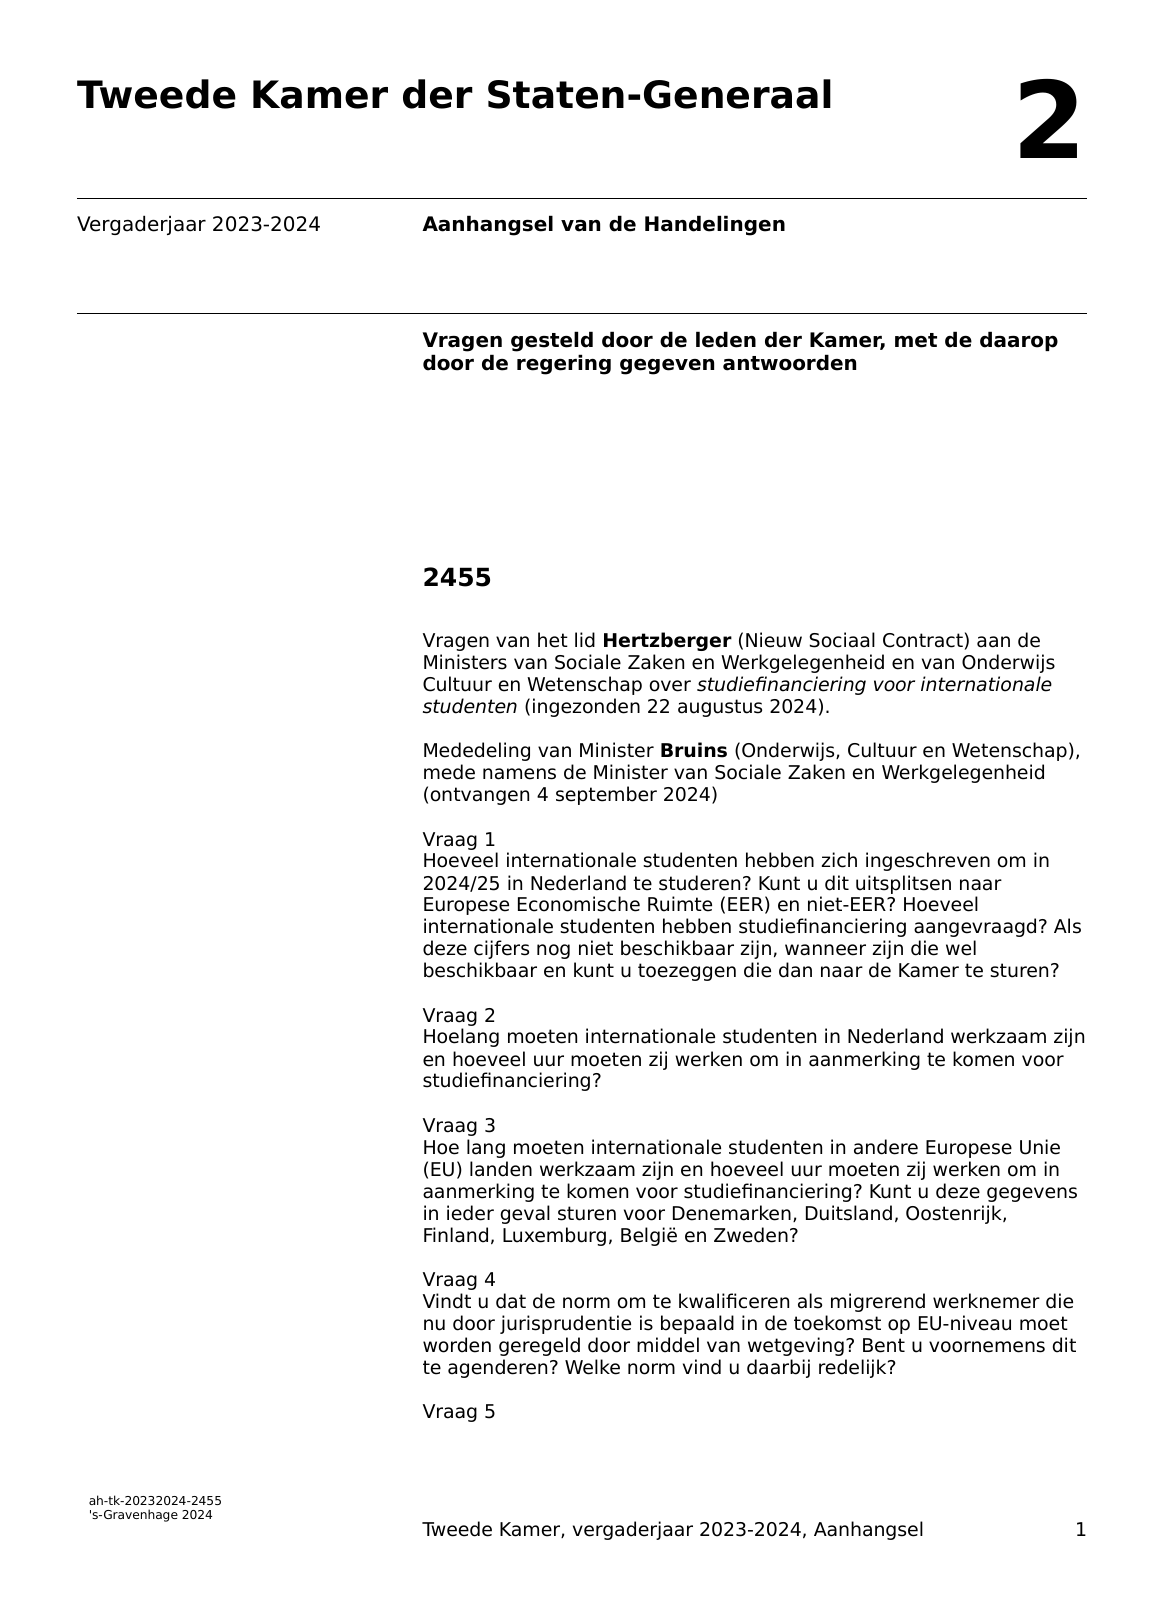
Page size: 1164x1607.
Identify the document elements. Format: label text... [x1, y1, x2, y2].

text Mededeling van Minister Bruins (Onderwijs, Cultuur en Wetenschap), mede namens de Minister van Sociale Zaken en Werkgelegenheid (ontvangen 4 september 2024) [422, 740, 1087, 806]
text Hoeveel internationale studenten hebben zich ingeschreven om in 2024/25 in Nederland te studeren? Kunt u dit uitsplitsen naar Europese Economische Ruimte (EER) en niet-EER? Hoeveel internationale studenten hebben studiefinanciering aangevraagd? Als deze cijfers nog niet beschikbaar zijn, wanneer zijn die wel beschikbaar en kunt u toezeggen die dan naar de Kamer te sturen? [422, 850, 1087, 982]
table_cell Vergaderjaar 2023-2024 [77, 199, 422, 313]
table_header Tweede Kamer der Staten-Generaal [77, 59, 886, 198]
table_cell Aanhangsel van de Handelingen [422, 199, 1087, 313]
text 2455 [422, 563, 1087, 592]
text Vraag 4 [422, 1269, 1087, 1291]
text ah-tk-20232024-2455 [88, 1494, 323, 1508]
table_header 2 [886, 59, 1087, 198]
text Hoe lang moeten internationale studenten in andere Europese Unie (EU) landen werkzaam zijn en hoeveel uur moeten zij werken om in aanmerking te komen voor studiefinanciering? Kunt u deze gegevens in ieder geval sturen voor Denemarken, Duitsland, Oostenrijk, Finland, Luxemburg, België en Zweden? [422, 1137, 1087, 1246]
text 's-Gravenhage 2024 [88, 1508, 323, 1522]
text Vraag 1 [422, 828, 1087, 850]
text Vindt u dat de norm om te kwalificeren als migrerend werknemer die nu door jurisprudentie is bepaald in de toekomst op EU-niveau moet worden geregeld door middel van wetgeving? Bent u voornemens dit te agenderen? Welke norm vind u daarbij redelijk? [422, 1291, 1087, 1378]
text Vraag 2 [422, 1004, 1087, 1026]
text Vraag 3 [422, 1114, 1087, 1137]
text Vraag 5 [422, 1401, 1087, 1423]
table_cell Vragen gesteld door de leden der Kamer, met de daarop door de regering gegeven antwoorden [422, 314, 1087, 375]
text Hoelang moeten internationale studenten in Nederland werkzaam zijn en hoeveel uur moeten zij werken om in aanmerking te komen voor studiefinanciering? [422, 1026, 1087, 1092]
text Vragen van het lid Hertzberger (Nieuw Sociaal Contract) aan de Ministers van Sociale Zaken en Werkgelegenheid en van Onderwijs Cultuur en Wetenschap over studiefinanciering voor internationale studenten (ingezonden 22 augustus 2024). [422, 630, 1087, 718]
table_cell [77, 314, 422, 375]
